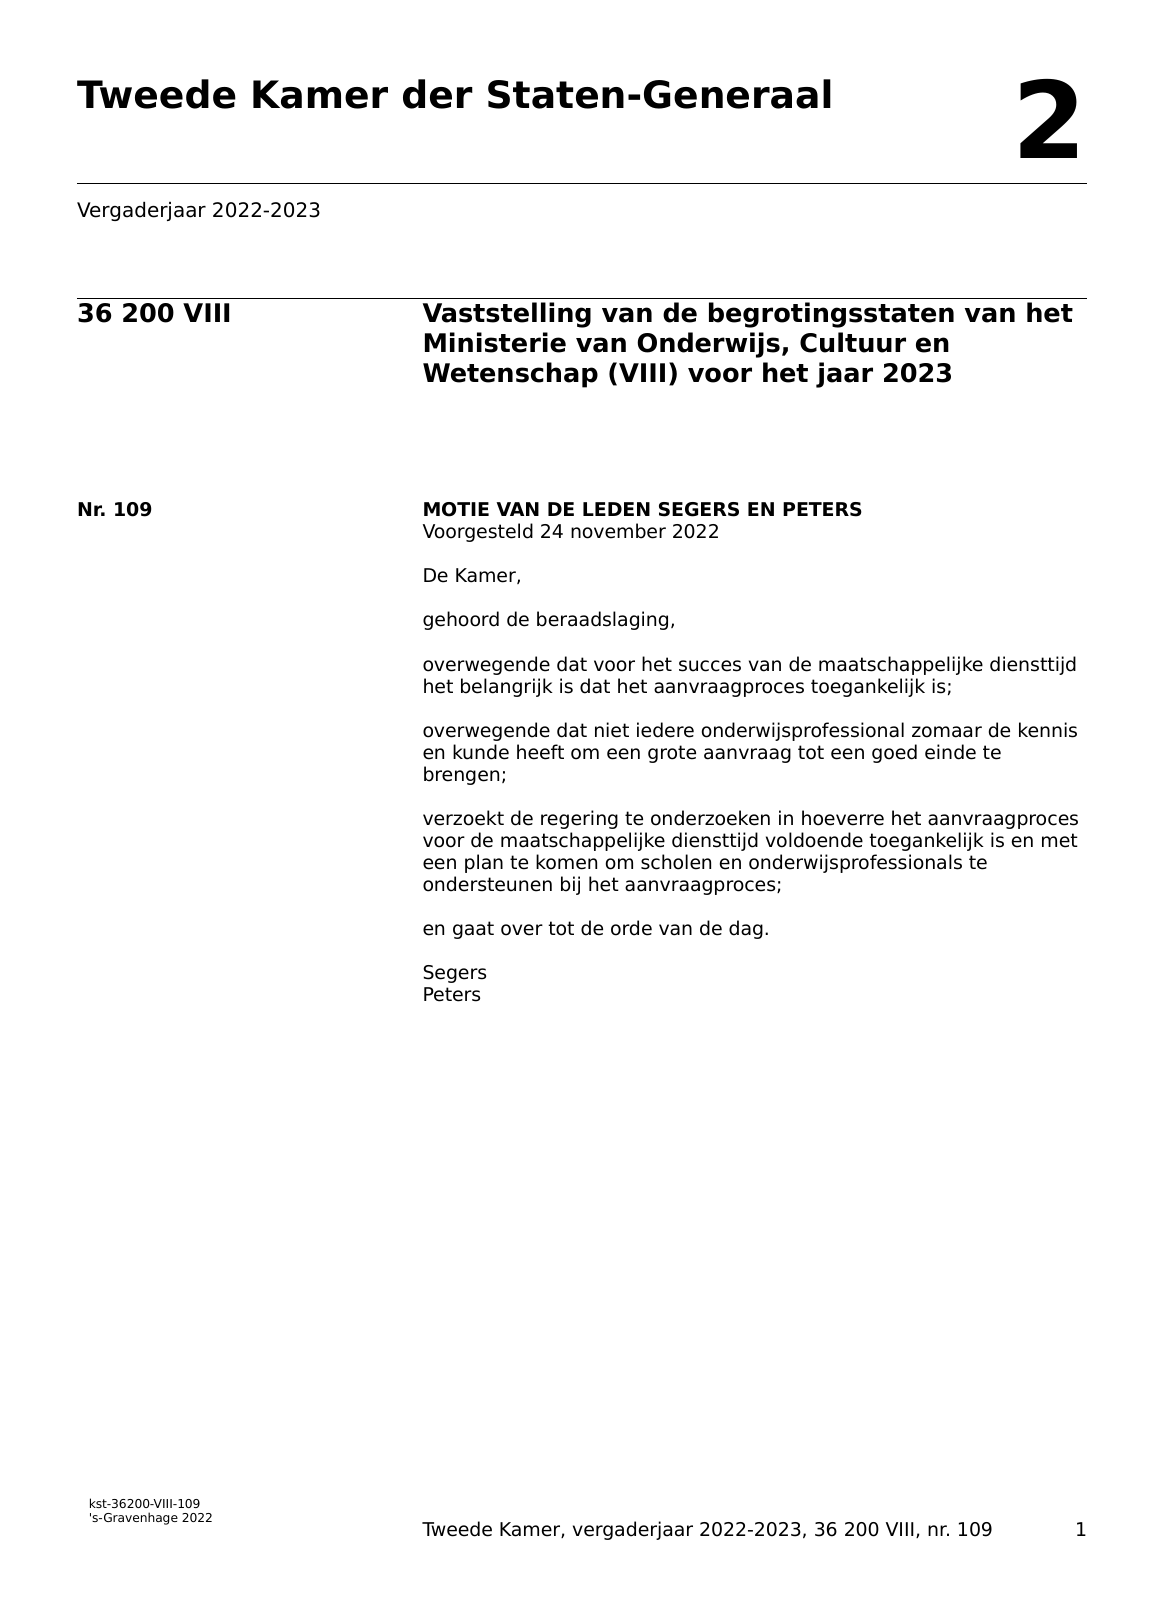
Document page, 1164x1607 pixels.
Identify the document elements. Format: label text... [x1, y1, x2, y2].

table_header Tweede Kamer der Staten-Generaal [77, 59, 886, 183]
text overwegende dat voor het succes van de maatschappelijke diensttijd het belangrijk is dat het aanvraagproces toegankelijk is; [422, 653, 1087, 697]
text en gaat over tot de orde van de dag. [422, 918, 1087, 940]
subtitle Nr. 109 MOTIE VAN DE LEDEN SEGERS EN PETERS [77, 499, 1087, 521]
text overwegende dat niet iedere onderwijsprofessional zomaar de kennis en kunde heeft om een grote aanvraag tot een goed einde te brengen; [422, 720, 1087, 786]
text 's-Gravenhage 2022 [88, 1511, 323, 1525]
text Voorgesteld 24 november 2022 [422, 521, 1087, 543]
text kst-36200-VIII-109 [88, 1497, 323, 1511]
table_cell Vergaderjaar 2022-2023 [77, 184, 1087, 298]
text verzoekt de regering te onderzoeken in hoeverre het aanvraagproces voor de maatschappelijke diensttijd voldoende toegankelijk is en met een plan te komen om scholen en onderwijsprofessionals te ondersteunen bij het aanvraagproces; [422, 808, 1087, 896]
subtitle 36 200 VIII Vaststelling van de begrotingsstaten van het Ministerie van Onderwijs, Cultuur en Wetenschap (VIII) voor het jaar 2023 [77, 299, 1087, 388]
text gehoord de beraadslaging, [422, 609, 1087, 631]
text De Kamer, [422, 565, 1087, 587]
text Peters [422, 984, 1087, 1006]
table_header 2 [886, 59, 1087, 183]
text Segers [422, 962, 1087, 984]
